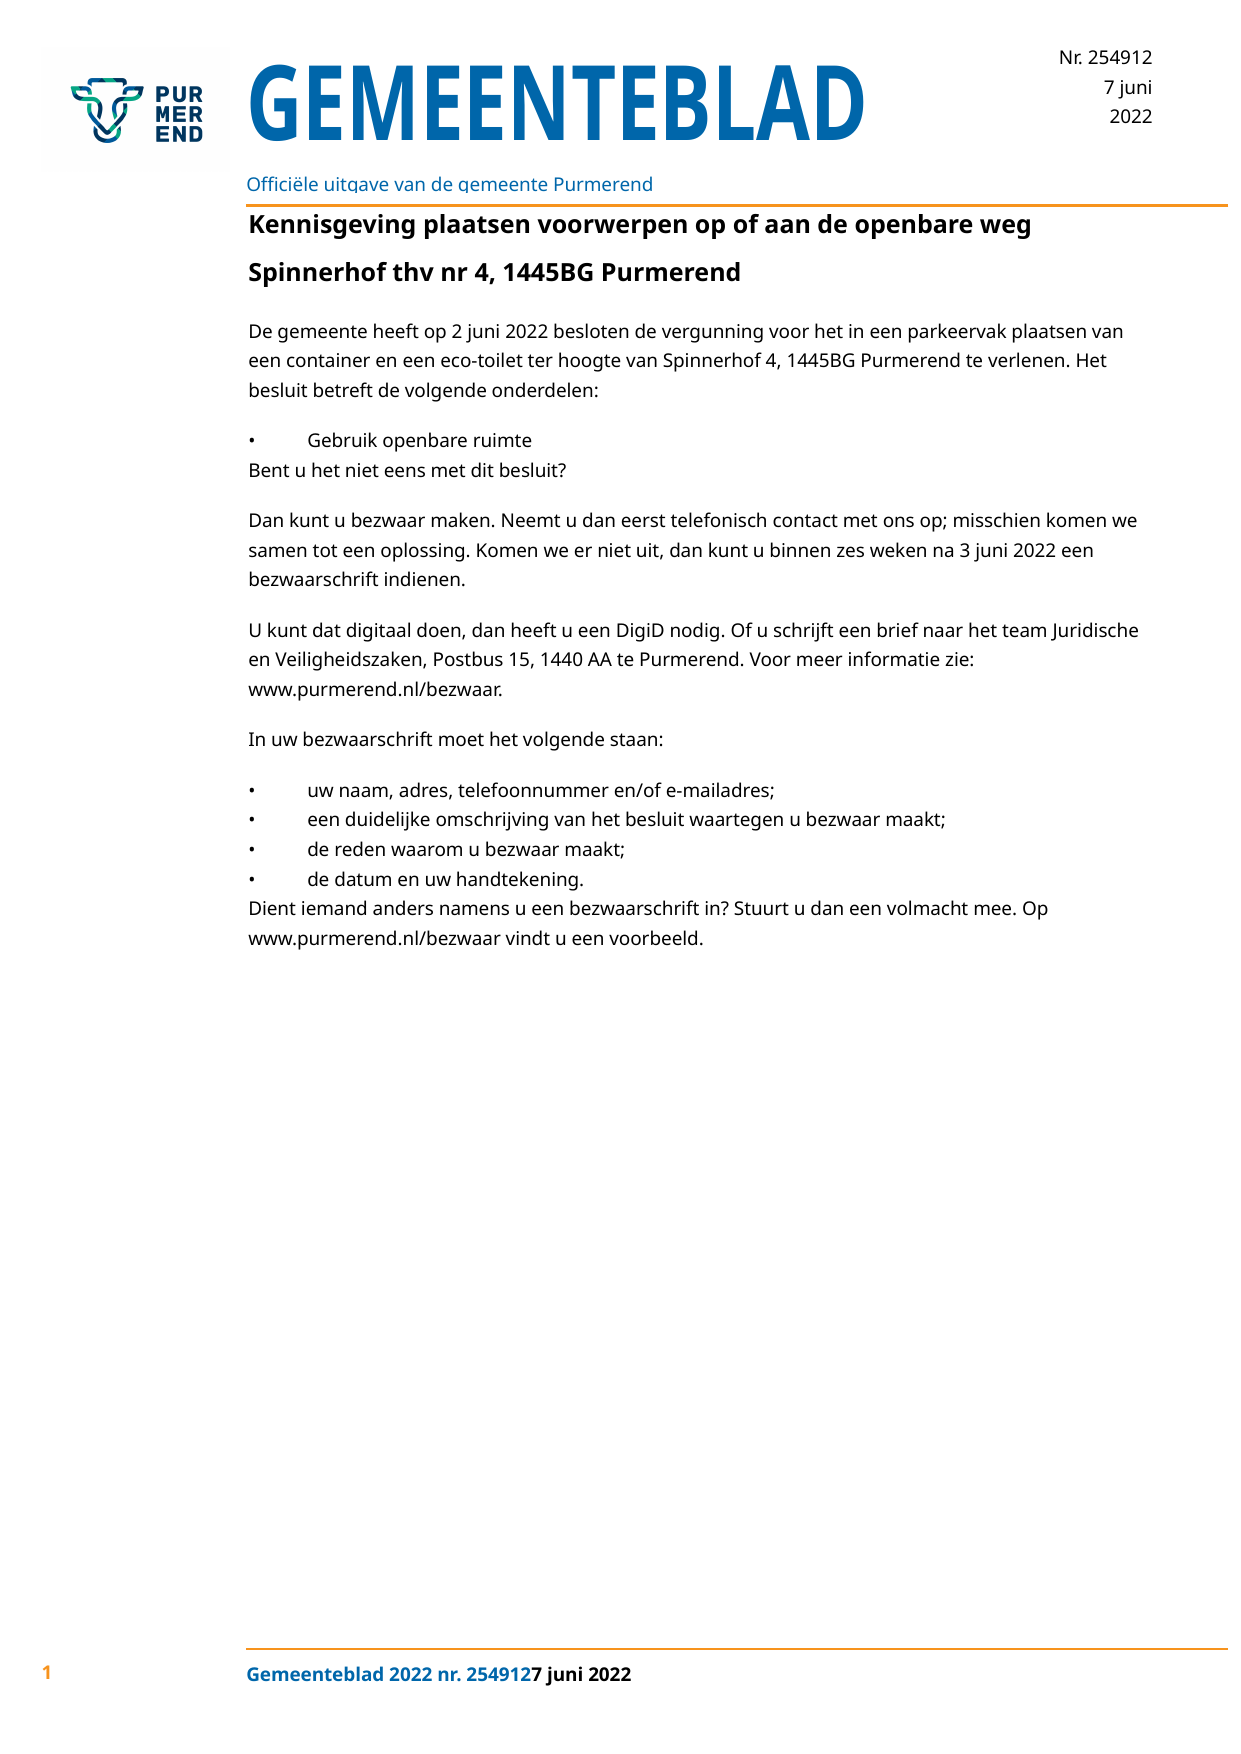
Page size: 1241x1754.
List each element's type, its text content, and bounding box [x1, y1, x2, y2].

text Kennisgeving plaatsen voorwerpen op of aan de openbare weg Spinnerhof thv nr 4, 1445BG Purmerend [248, 207, 1152, 288]
list de reden waarom u bezwaar maakt; [248, 836, 1152, 862]
text In uw bezwaarschrift moet het volgende staan: [248, 727, 1152, 752]
text Bent u het niet eens met dit besluit? [248, 457, 1152, 483]
text U kunt dat digitaal doen, dan heeft u een DigiD nodig. Of u schrijft een brief naar het team Juridische en Veiligheidszaken, Postbus 15, 1440 AA te Purmerend. Voor meer informatie zie: www.purmerend.nl/bezwaar. [248, 617, 1152, 702]
text De gemeente heeft op 2 juni 2022 besloten de vergunning voor het in een parkeervak plaatsen van een container en een eco-toilet ter hoogte van Spinnerhof 4, 1445BG Purmerend te verlenen. Het besluit betreft de volgende onderdelen: [248, 318, 1152, 403]
list een duidelijke omschrijving van het besluit waartegen u bezwaar maakt; [248, 807, 1152, 832]
picture [41, 47, 231, 172]
list de datum en uw handtekening. [248, 866, 1152, 892]
text Dan kunt u bezwaar maken. Neemt u dan eerst telefonisch contact met ons op; misschien komen we samen tot een oplossing. Komen we er niet uit, dan kunt u binnen zes weken na 3 juni 2022 een bezwaarschrift indienen. [248, 507, 1152, 592]
text Dient iemand anders namens u een bezwaarschrift in? Stuurt u dan een volmacht mee. Op www.purmerend.nl/bezwaar vindt u een voorbeeld. [248, 895, 1152, 951]
list Gebruik openbare ruimte [248, 427, 1152, 453]
list uw naam, adres, telefoonnummer en/of e-mailadres; [248, 777, 1152, 803]
